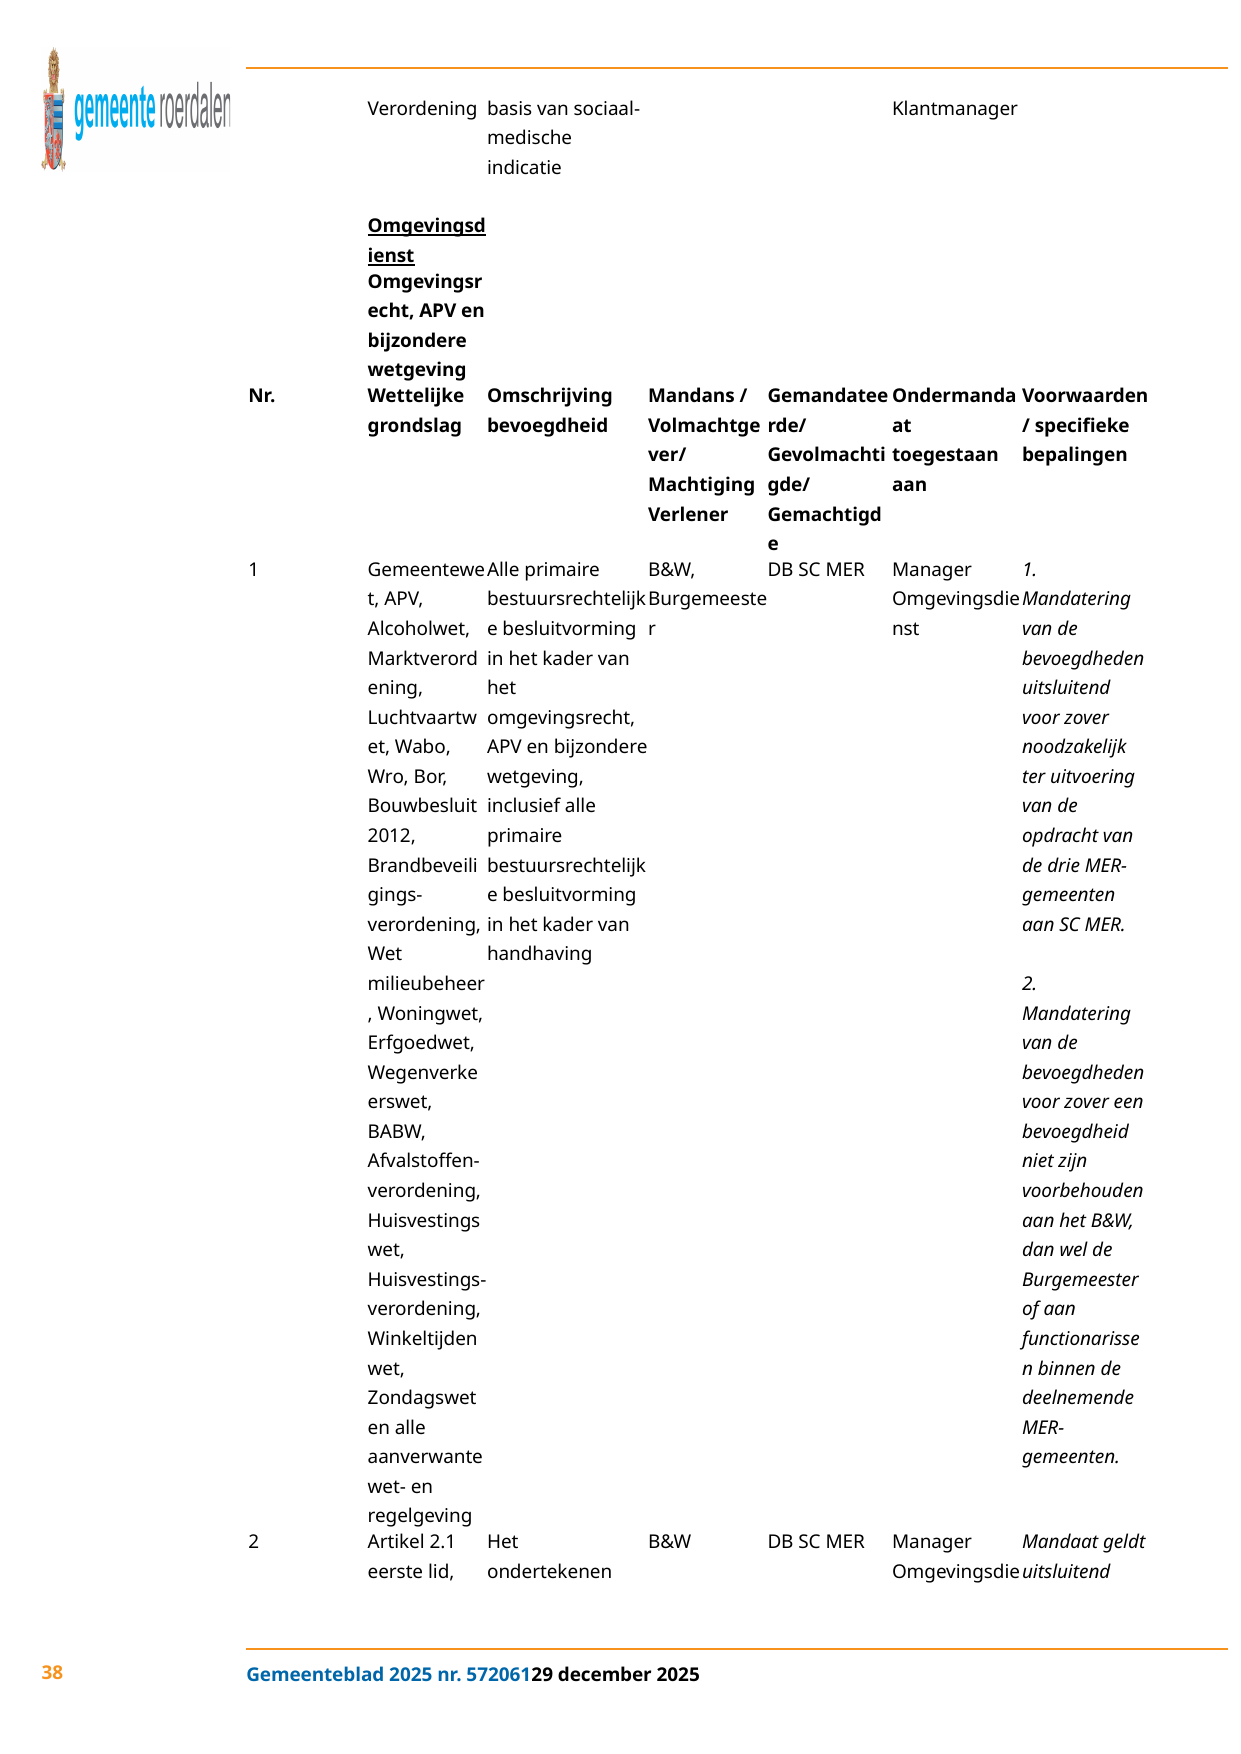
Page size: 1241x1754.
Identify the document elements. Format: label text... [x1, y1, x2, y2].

table_cell Omschrijving bevoegdheid [487, 383, 648, 556]
table_cell Alle primaire bestuursrechtelijke besluitvorming in het kader van het omgevingsrecht, APV en bijzondere wetgeving, inclusief alle primaire bestuursrechtelijke besluitvorming in het kader van handhaving [487, 556, 648, 1528]
table_cell Mandaat geldt uitsluitend [1022, 1529, 1152, 1584]
table_cell Manager Omgevingsdienst [892, 556, 1022, 1528]
table_cell Gemandateerde/ Gevolmachtigde/ Gemachtigde [767, 383, 892, 556]
table_cell [487, 268, 648, 382]
table_header [892, 213, 1022, 268]
table_cell [648, 268, 767, 382]
table_header [487, 213, 648, 268]
table_header Omgevingsdienst [368, 213, 487, 268]
table_cell [892, 268, 1022, 382]
table_cell [248, 95, 367, 180]
table_header [1022, 213, 1152, 268]
table_cell Ondermandaat toegestaan aan [892, 383, 1022, 556]
table_cell 1. Mandatering van de bevoegdheden uitsluitend voor zover noodzakelijk ter uitvoering van de opdracht van de drie MER-gemeenten aan SC MER. 2. Mandatering van de bevoegdheden voor zover een bevoegdheid niet zijn voorbehouden aan het B&W, dan wel de Burgemeester of aan functionarissen binnen de deelnemende MER-gemeenten. [1022, 556, 1152, 1528]
table_cell DB SC MER [767, 556, 892, 1528]
table_cell Omgevingsrecht, APV en bijzondere wetgeving [368, 268, 487, 382]
table_cell [767, 268, 892, 382]
table_cell [1022, 95, 1152, 180]
table_header [648, 213, 767, 268]
table_cell DB SC MER [767, 1529, 892, 1584]
picture [41, 47, 231, 172]
table_cell [248, 268, 367, 382]
table_cell 1 [248, 556, 367, 1528]
table_cell [648, 95, 767, 180]
table_cell Artikel 2.1 eerste lid, [368, 1529, 487, 1584]
table_cell Wettelijke grondslag [368, 383, 487, 556]
table_cell Gemeentewet, APV, Alcoholwet, Marktverordening, Luchtvaartwet, Wabo, Wro, Bor, Bouwbesluit 2012, Brandbeveiligings-verordening, Wet milieubeheer, Woningwet, Erfgoedwet, Wegenverkeerswet, BABW, Afvalstoffen-verordening, Huisvestingswet, Huisvestings-verordening, Winkeltijdenwet, Zondagswet en alle aanverwante wet- en regelgeving [368, 556, 487, 1528]
table_cell Klantmanager [892, 95, 1022, 180]
table_header [248, 213, 367, 268]
table_cell 2 [248, 1529, 367, 1584]
table_cell Manager Omgevingsdie [892, 1529, 1022, 1584]
table_cell Voorwaarden / specifieke bepalingen [1022, 383, 1152, 556]
table_cell basis van sociaal-medische indicatie [487, 95, 648, 180]
table_cell B&W [648, 1529, 767, 1584]
table_cell Mandans / Volmachtgever/ Machtiging Verlener [648, 383, 767, 556]
table_cell B&W, Burgemeester [648, 556, 767, 1528]
table_cell [767, 95, 892, 180]
table_cell Het ondertekenen [487, 1529, 648, 1584]
table_header [767, 213, 892, 268]
table_cell [1022, 268, 1152, 382]
table_cell Nr. [248, 383, 367, 556]
table_cell Verordening [368, 95, 487, 180]
